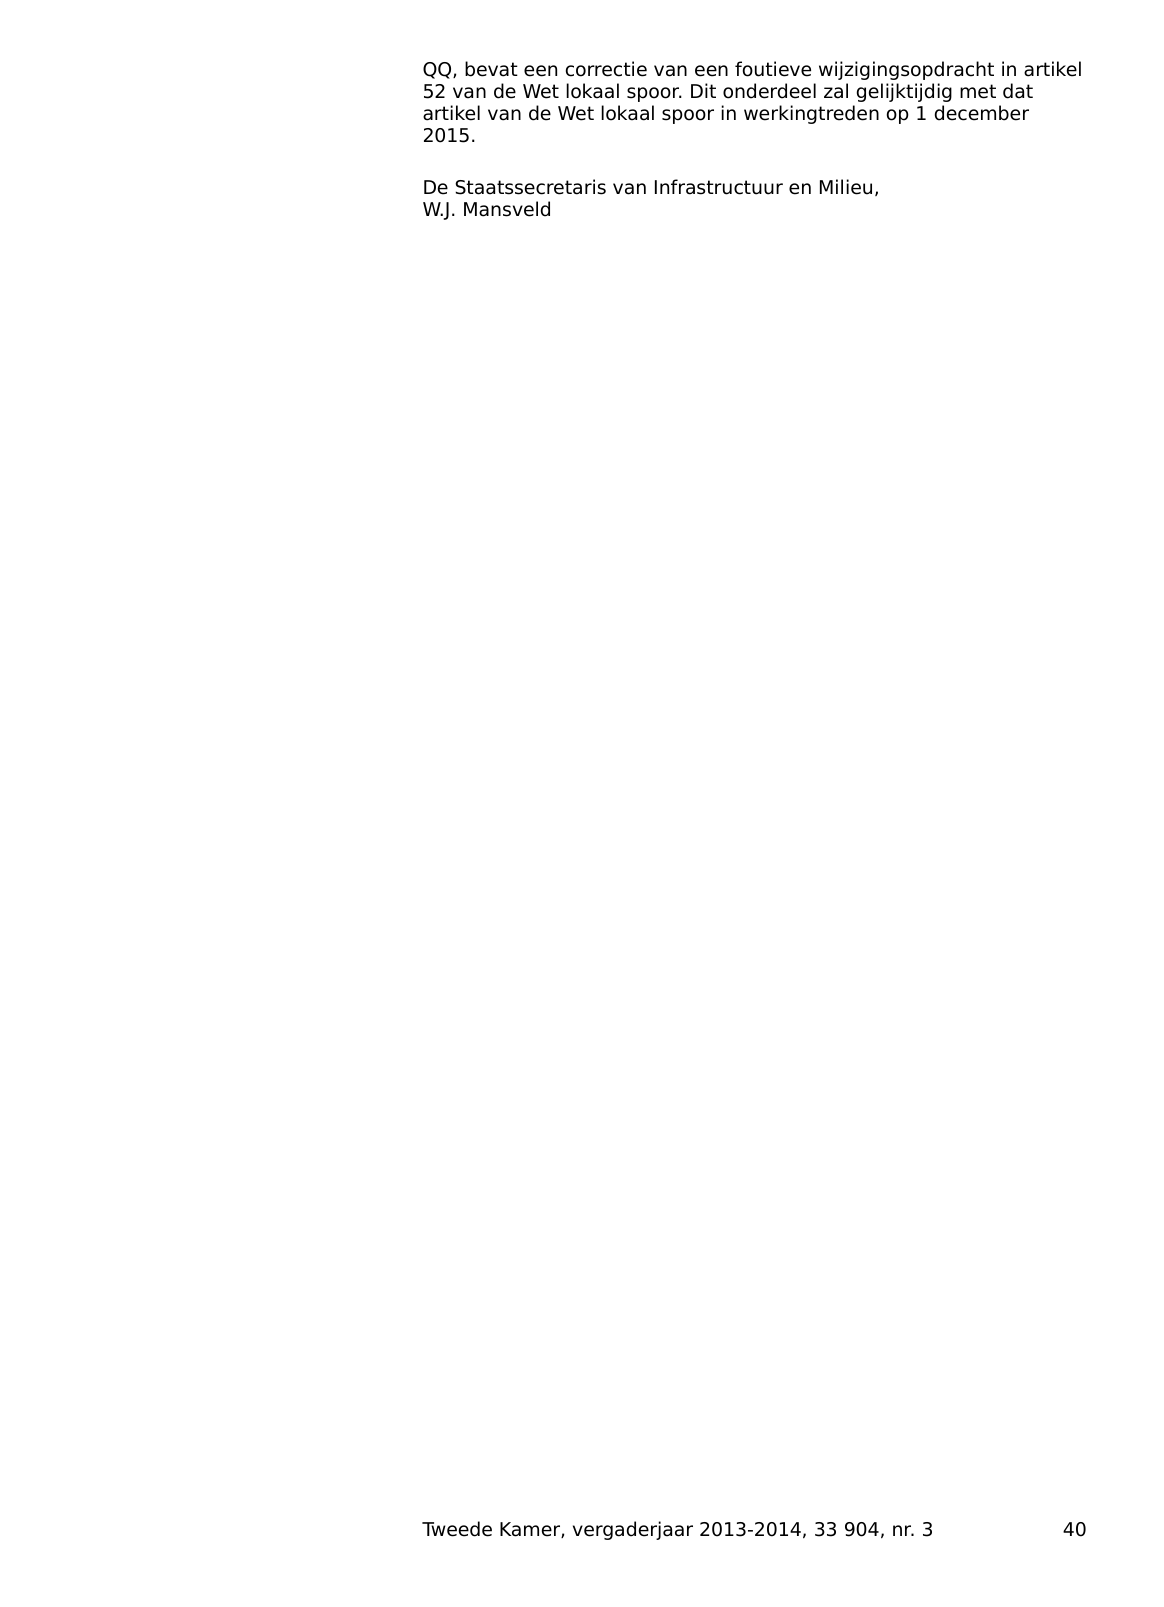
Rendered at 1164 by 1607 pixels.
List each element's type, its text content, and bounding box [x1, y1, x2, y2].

text De Staatssecretaris van Infrastructuur en Milieu, W.J. Mansveld [422, 177, 1087, 221]
text QQ, bevat een correctie van een foutieve wijzigingsopdracht in artikel 52 van de Wet lokaal spoor. Dit onderdeel zal gelijktijdig met dat artikel van de Wet lokaal spoor in werkingtreden op 1 december 2015. [422, 59, 1087, 147]
